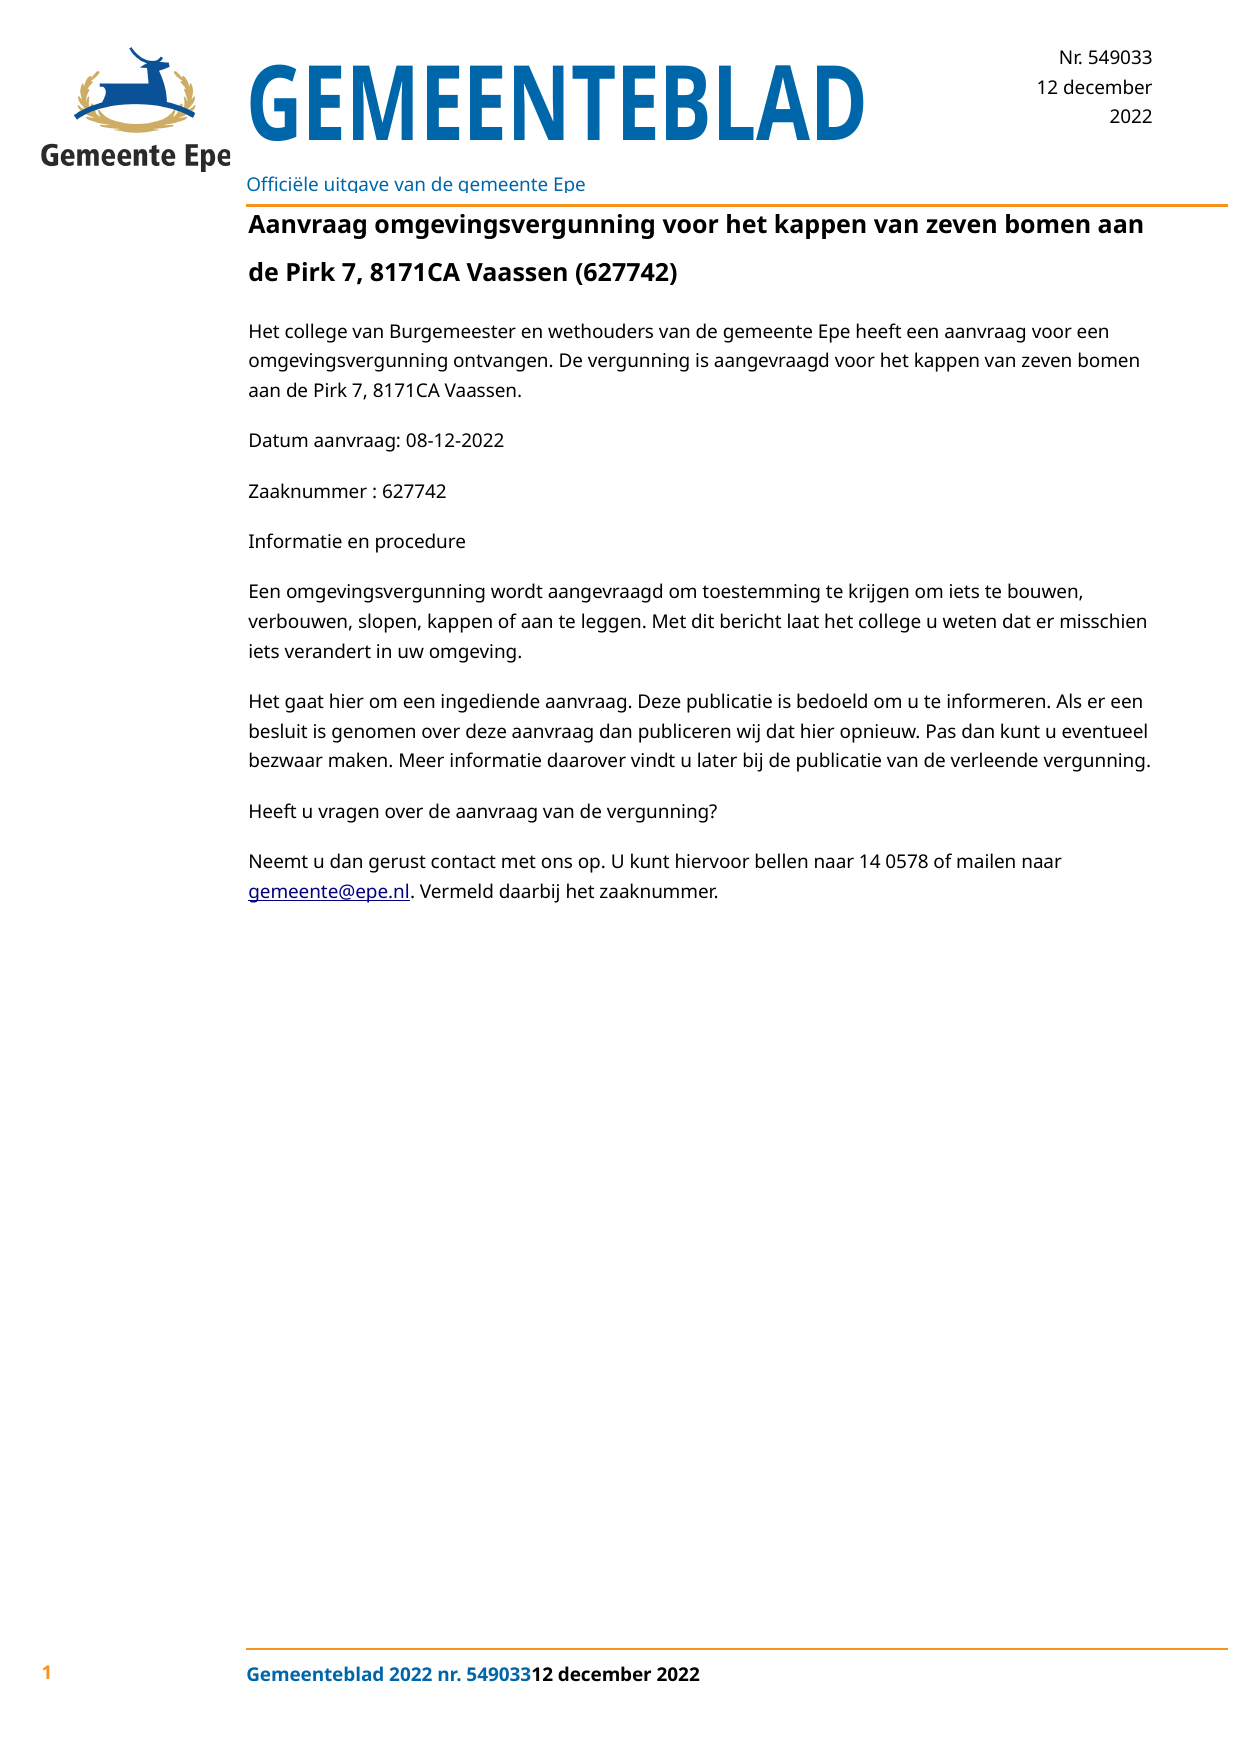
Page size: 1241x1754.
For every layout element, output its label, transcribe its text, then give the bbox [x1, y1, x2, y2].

text Datum aanvraag: 08-12-2022 [248, 427, 1152, 453]
text Het gaat hier om een ingediende aanvraag. Deze publicatie is bedoeld om u te informeren. Als er een besluit is genomen over deze aanvraag dan publiceren wij dat hier opnieuw. Pas dan kunt u eventueel bezwaar maken. Meer informatie daarover vindt u later bij de publicatie van de verleende vergunning. [248, 688, 1152, 773]
text Heeft u vragen over de aanvraag van de vergunning? [248, 798, 1152, 824]
picture [41, 47, 231, 172]
text Aanvraag omgevingsvergunning voor het kappen van zeven bomen aan de Pirk 7, 8171CA Vaassen (627742) [248, 207, 1152, 288]
text Zaaknummer : 627742 [248, 478, 1152, 504]
text Informatie en procedure [248, 528, 1152, 554]
text Een omgevingsvergunning wordt aangevraagd om toestemming te krijgen om iets te bouwen, verbouwen, slopen, kappen of aan te leggen. Met dit bericht laat het college u weten dat er misschien iets verandert in uw omgeving. [248, 579, 1152, 664]
text Neemt u dan gerust contact met ons op. U kunt hiervoor bellen naar 14 0578 of mailen naar gemeente@epe.nl. Vermeld daarbij het zaaknummer. [248, 848, 1152, 904]
text Het college van Burgemeester en wethouders van de gemeente Epe heeft een aanvraag voor een omgevingsvergunning ontvangen. De vergunning is aangevraagd voor het kappen van zeven bomen aan de Pirk 7, 8171CA Vaassen. [248, 318, 1152, 403]
